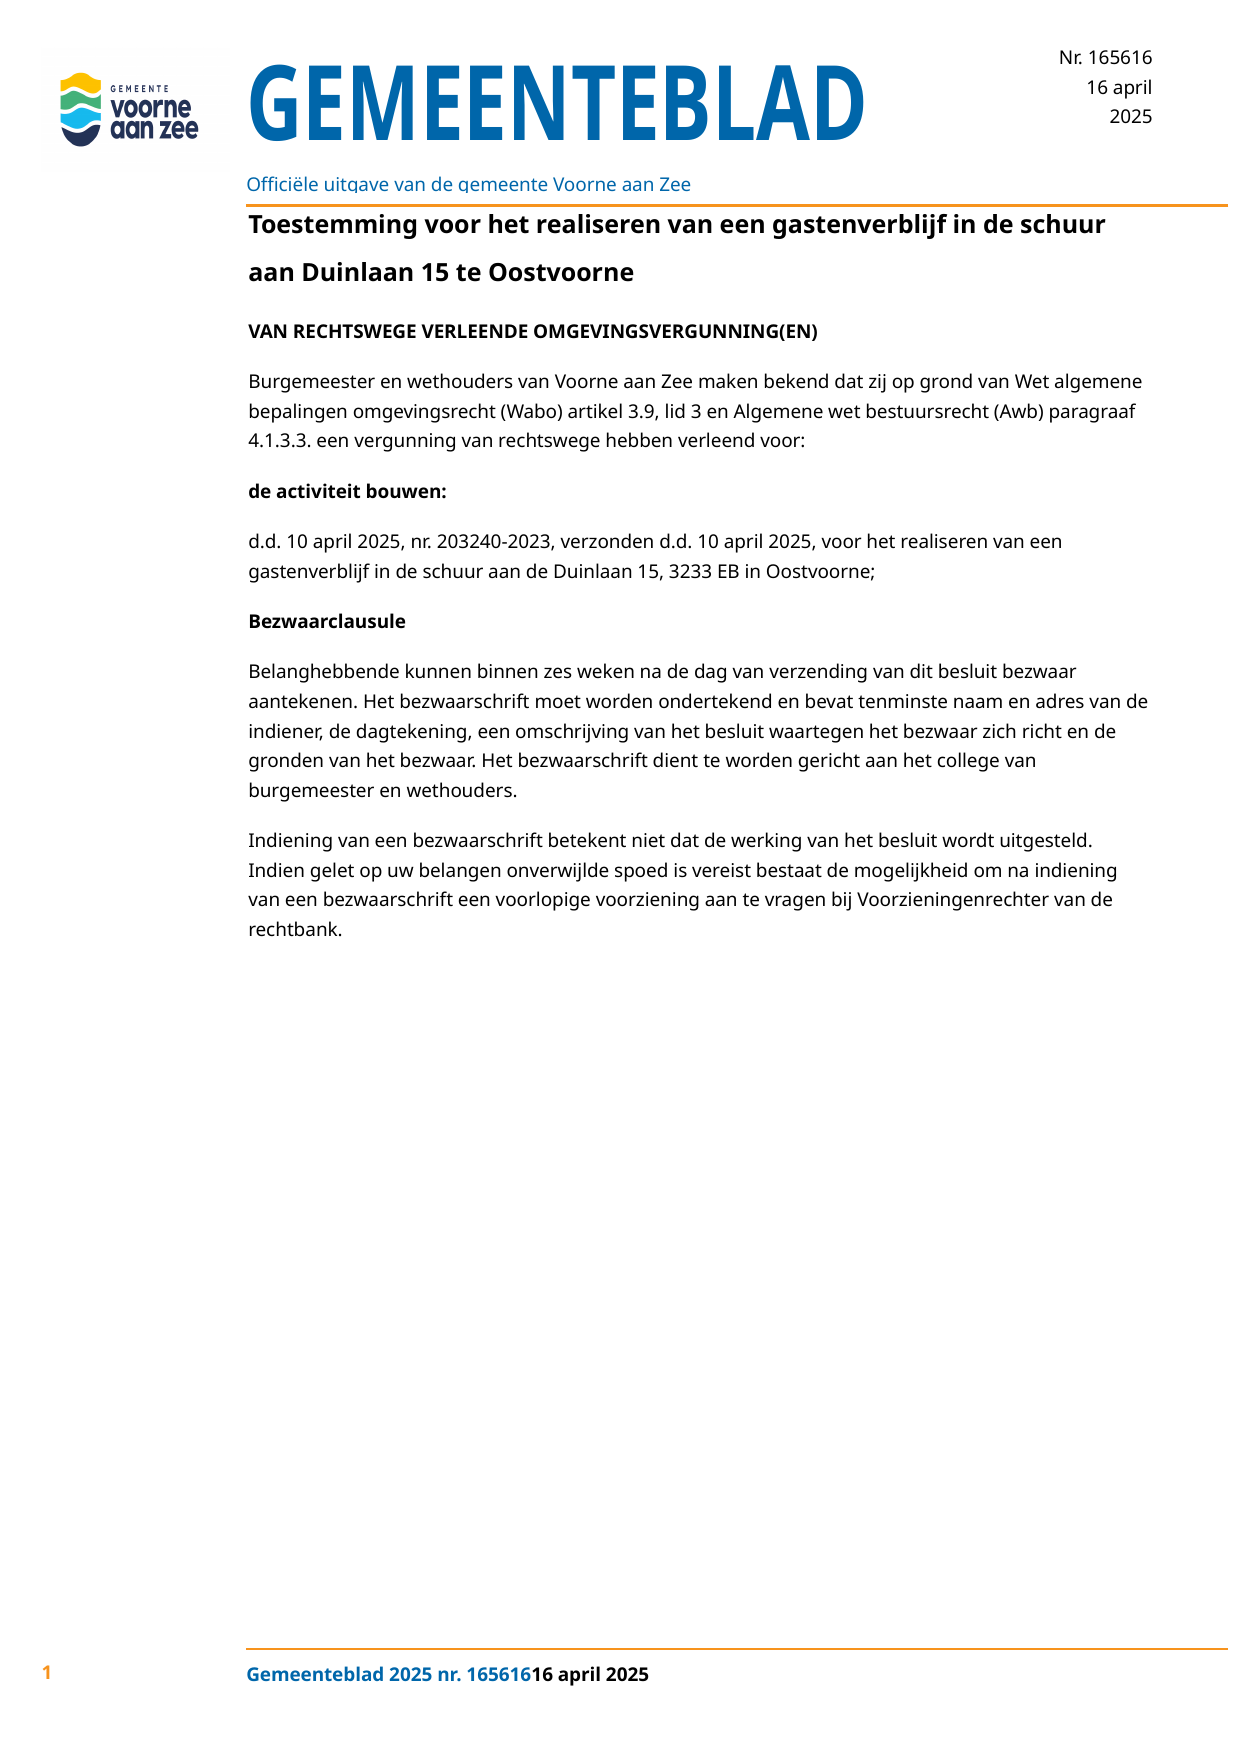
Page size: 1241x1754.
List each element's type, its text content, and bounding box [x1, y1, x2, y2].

text de activiteit bouwen: [248, 478, 1152, 504]
text Indiening van een bezwaarschrift betekent niet dat de werking van het besluit wordt uitgesteld. Indien gelet op uw belangen onverwijlde spoed is vereist bestaat de mogelijkheid om na indiening van een bezwaarschrift een voorlopige voorziening aan te vragen bij Voorzieningenrechter van de rechtbank. [248, 827, 1152, 942]
text Toestemming voor het realiseren van een gastenverblijf in de schuur aan Duinlaan 15 te Oostvoorne [248, 207, 1152, 288]
text Burgemeester en wethouders van Voorne aan Zee maken bekend dat zij op grond van Wet algemene bepalingen omgevingsrecht (Wabo) artikel 3.9, lid 3 en Algemene wet bestuursrecht (Awb) paragraaf 4.1.3.3. een vergunning van rechtswege hebben verleend voor: [248, 368, 1152, 453]
picture [41, 47, 231, 172]
text d.d. 10 april 2025, nr. 203240-2023, verzonden d.d. 10 april 2025, voor het realiseren van een gastenverblijf in de schuur aan de Duinlaan 15, 3233 EB in Oostvoorne; [248, 528, 1152, 584]
text Bezwaarclausule [248, 608, 1152, 634]
text Belanghebbende kunnen binnen zes weken na de dag van verzending van dit besluit bezwaar aantekenen. Het bezwaarschrift moet worden ondertekend en bevat tenminste naam en adres van de indiener, de dagtekening, een omschrijving van het besluit waartegen het bezwaar zich richt en de gronden van het bezwaar. Het bezwaarschrift dient te worden gericht aan het college van burgemeester en wethouders. [248, 659, 1152, 803]
text VAN RECHTSWEGE VERLEENDE OMGEVINGSVERGUNNING(EN) [248, 318, 1152, 344]
